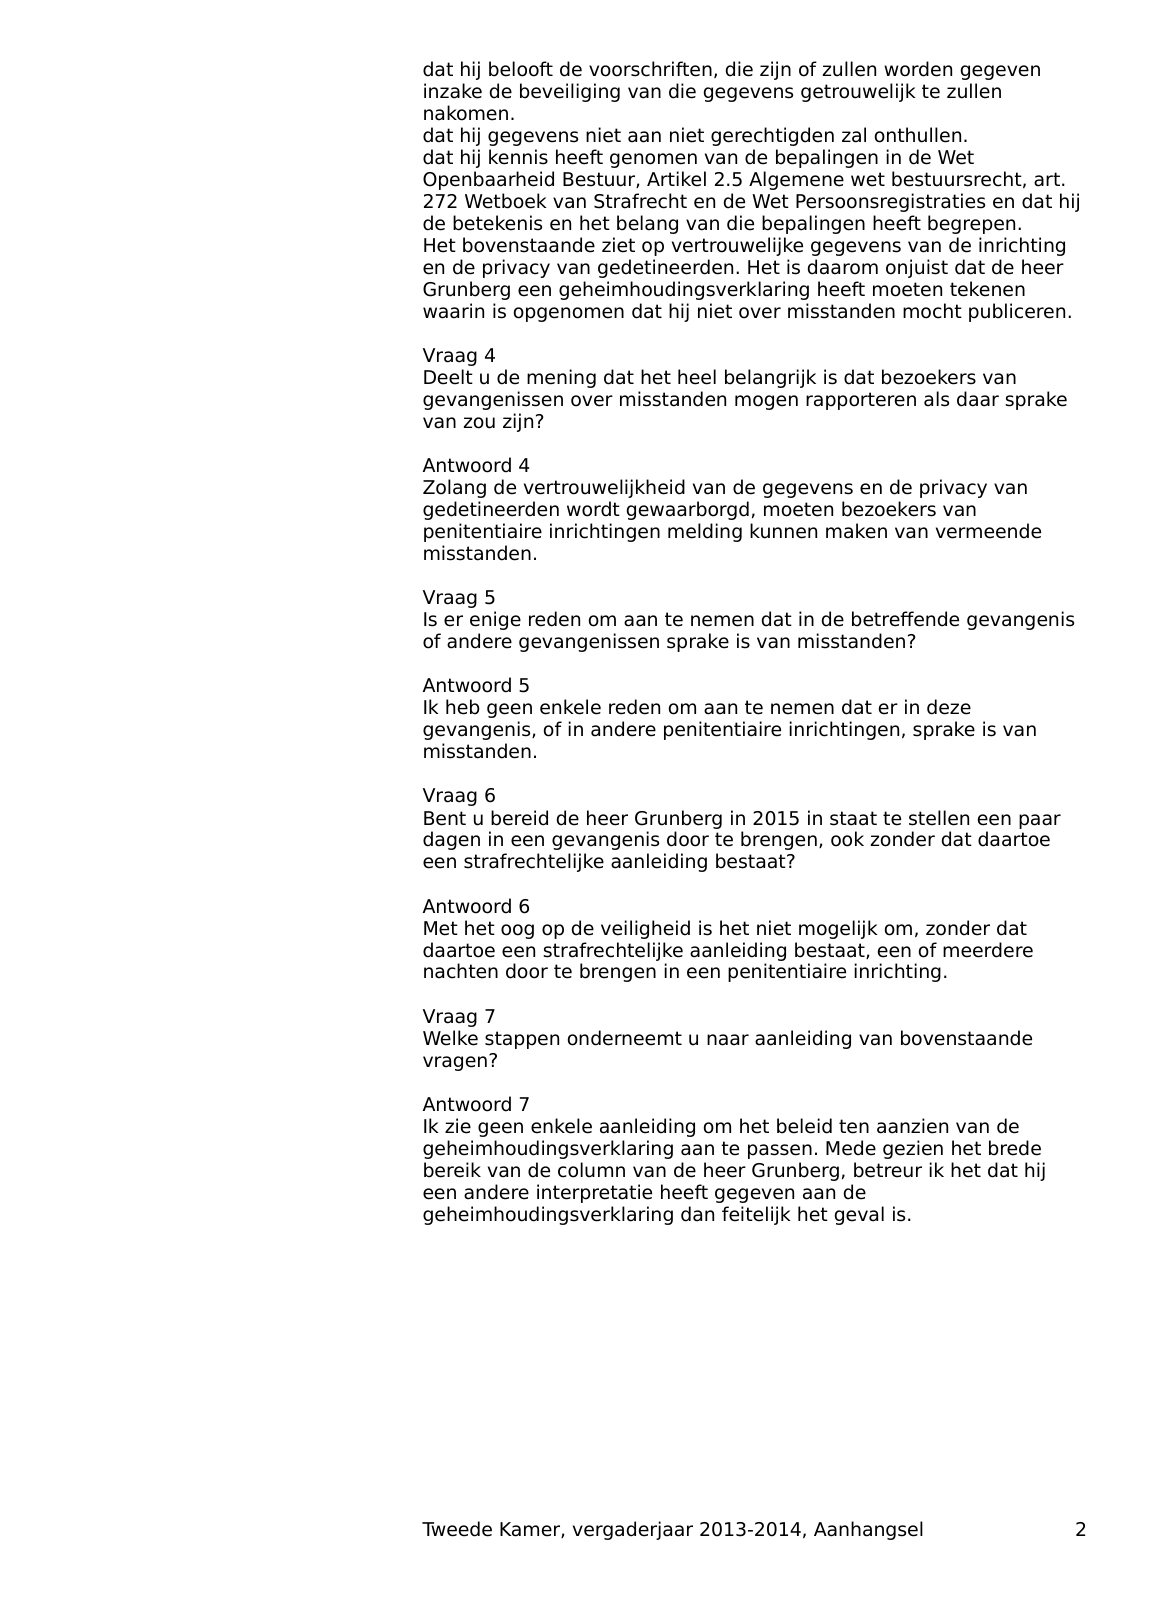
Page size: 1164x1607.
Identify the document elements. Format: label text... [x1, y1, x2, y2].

text Is er enige reden om aan te nemen dat in de betreffende gevangenis of andere gevangenissen sprake is van misstanden? [422, 609, 1087, 653]
text dat hij gegevens niet aan niet gerechtigden zal onthullen. [422, 125, 1087, 147]
text Welke stappen onderneemt u naar aanleiding van bovenstaande vragen? [422, 1028, 1087, 1072]
text dat hij belooft de voorschriften, die zijn of zullen worden gegeven inzake de beveiliging van die gegevens getrouwelijk te zullen nakomen. [422, 59, 1087, 125]
text Vraag 6 [422, 785, 1087, 807]
text Antwoord 4 [422, 455, 1087, 477]
text Vraag 4 [422, 345, 1087, 367]
text Antwoord 7 [422, 1094, 1087, 1116]
text Ik heb geen enkele reden om aan te nemen dat er in deze gevangenis, of in andere penitentiaire inrichtingen, sprake is van misstanden. [422, 697, 1087, 763]
text Antwoord 6 [422, 896, 1087, 917]
text Zolang de vertrouwelijkheid van de gegevens en de privacy van gedetineerden wordt gewaarborgd, moeten bezoekers van penitentiaire inrichtingen melding kunnen maken van vermeende misstanden. [422, 477, 1087, 565]
text Bent u bereid de heer Grunberg in 2015 in staat te stellen een paar dagen in een gevangenis door te brengen, ook zonder dat daartoe een strafrechtelijke aanleiding bestaat? [422, 807, 1087, 873]
text Met het oog op de veiligheid is het niet mogelijk om, zonder dat daartoe een strafrechtelijke aanleiding bestaat, een of meerdere nachten door te brengen in een penitentiaire inrichting. [422, 917, 1087, 983]
text Antwoord 5 [422, 675, 1087, 697]
text dat hij kennis heeft genomen van de bepalingen in de Wet Openbaarheid Bestuur, Artikel 2.5 Algemene wet bestuursrecht, art. 272 Wetboek van Strafrecht en de Wet Persoonsregistraties en dat hij de betekenis en het belang van die bepalingen heeft begrepen. [422, 147, 1087, 235]
text Het bovenstaande ziet op vertrouwelijke gegevens van de inrichting en de privacy van gedetineerden. Het is daarom onjuist dat de heer Grunberg een geheimhoudingsverklaring heeft moeten tekenen waarin is opgenomen dat hij niet over misstanden mocht publiceren. [422, 235, 1087, 323]
text Deelt u de mening dat het heel belangrijk is dat bezoekers van gevangenissen over misstanden mogen rapporteren als daar sprake van zou zijn? [422, 367, 1087, 433]
text Vraag 7 [422, 1006, 1087, 1028]
text Vraag 5 [422, 587, 1087, 609]
text Ik zie geen enkele aanleiding om het beleid ten aanzien van de geheimhoudingsverklaring aan te passen. Mede gezien het brede bereik van de column van de heer Grunberg, betreur ik het dat hij een andere interpretatie heeft gegeven aan de geheimhoudingsverklaring dan feitelijk het geval is. [422, 1116, 1087, 1226]
